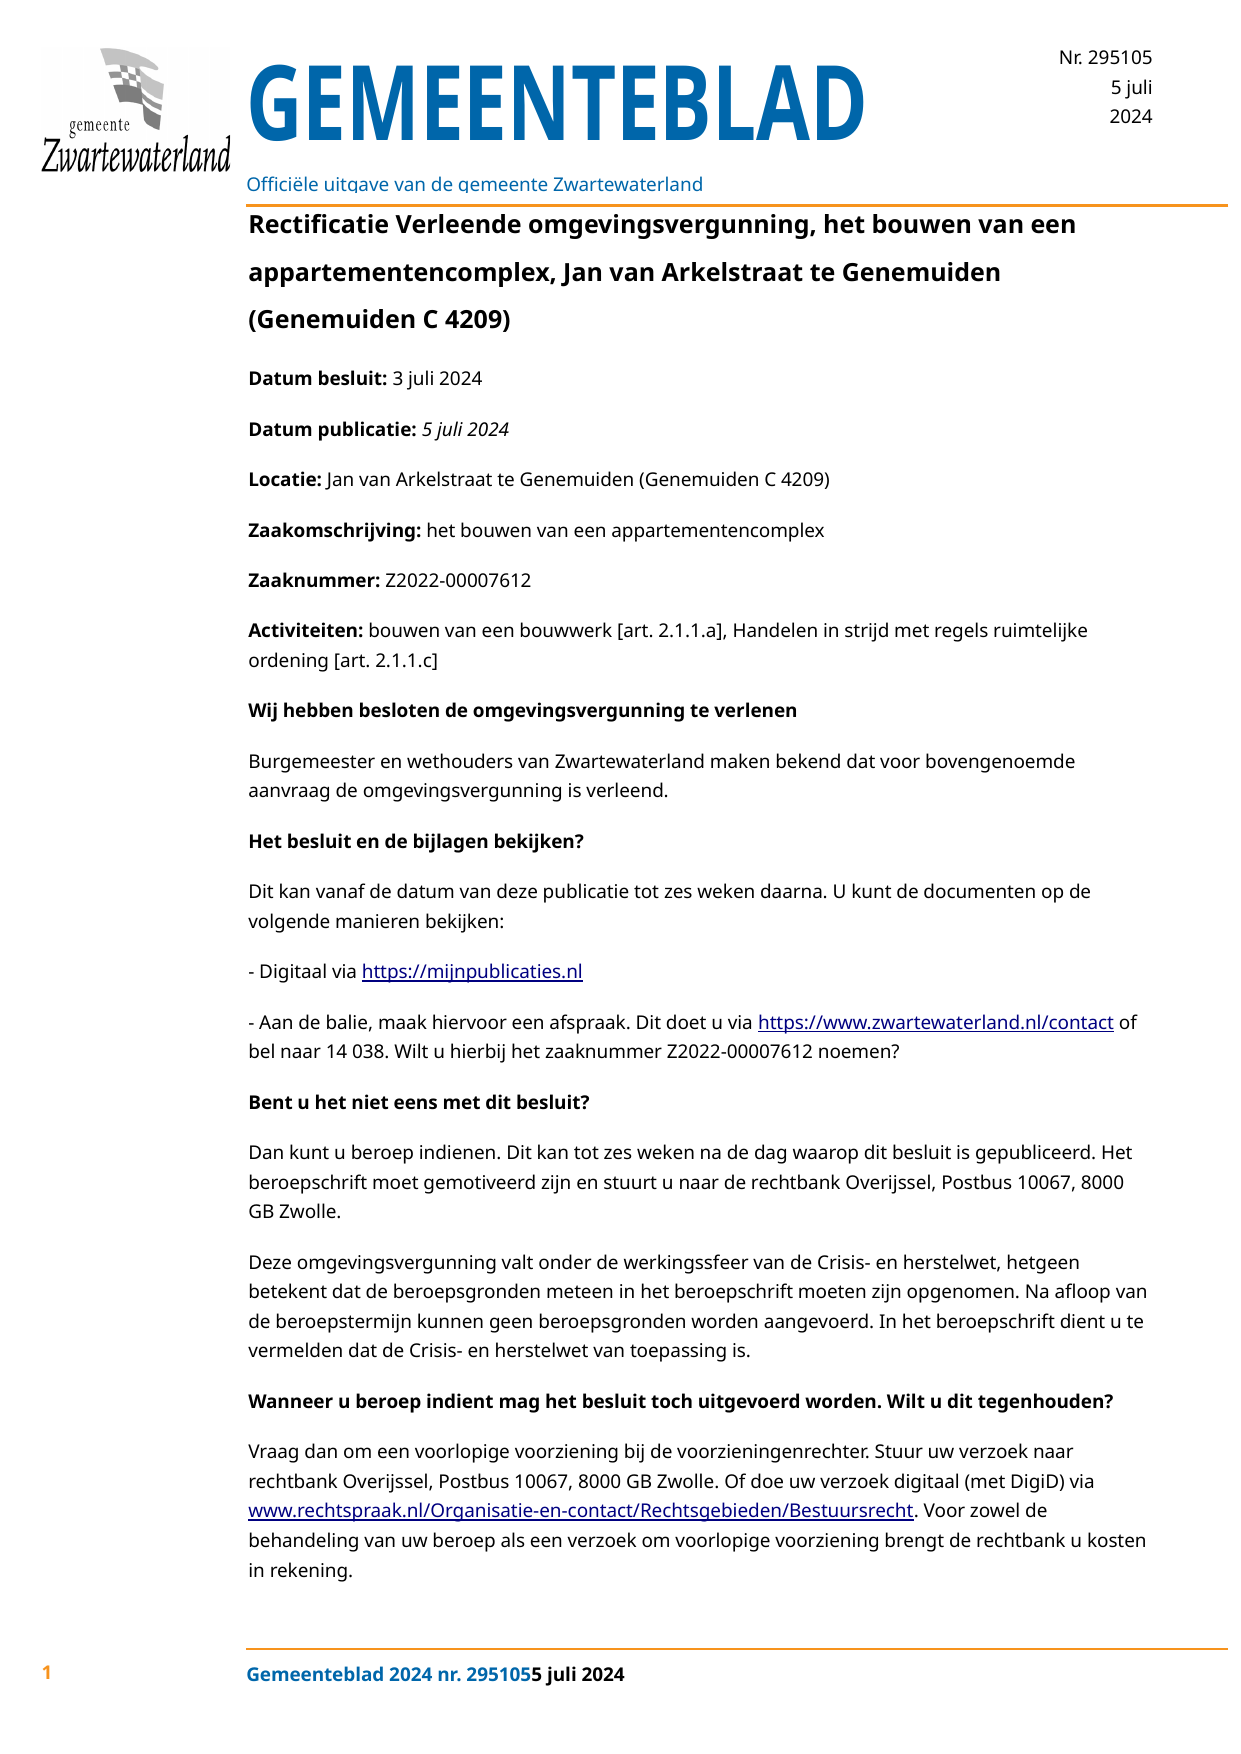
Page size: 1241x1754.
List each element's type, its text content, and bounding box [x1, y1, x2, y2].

text Zaaknummer: Z2022-00007612 [248, 567, 1152, 593]
text Activiteiten: bouwen van een bouwwerk [art. 2.1.1.a], Handelen in strijd met regels ruimtelijke ordening [art. 2.1.1.c] [248, 618, 1152, 673]
text Datum besluit: 3 juli 2024 [248, 366, 1152, 391]
text Burgemeester en wethouders van Zwartewaterland maken bekend dat voor bovengenoemde aanvraag de omgevingsvergunning is verleend. [248, 748, 1152, 803]
text - Digitaal via https://mijnpublicaties.nl [248, 958, 1152, 984]
text Wanneer u beroep indient mag het besluit toch uitgevoerd worden. Wilt u dit tegenhouden? [248, 1388, 1152, 1414]
text Vraag dan om een voorlopige voorziening bij de voorzieningenrechter. Stuur uw verzoek naar rechtbank Overijssel, Postbus 10067, 8000 GB Zwolle. Of doe uw verzoek digitaal (met DigiD) via www.rechtspraak.nl/Organisatie-en-contact/Rechtsgebieden/Bestuursrecht. Voor zowel de behandeling van uw beroep als een verzoek om voorlopige voorziening brengt de rechtbank u kosten in rekening. [248, 1438, 1152, 1582]
text Rectificatie Verleende omgevingsvergunning, het bouwen van een appartementencomplex, Jan van Arkelstraat te Genemuiden (Genemuiden C 4209) [248, 207, 1152, 336]
text Bent u het niet eens met dit besluit? [248, 1089, 1152, 1114]
text Dan kunt u beroep indienen. Dit kan tot zes weken na de dag waarop dit besluit is gepubliceerd. Het beroepschrift moet gemotiveerd zijn en stuurt u naar de rechtbank Overijssel, Postbus 10067, 8000 GB Zwolle. [248, 1139, 1152, 1224]
text Het besluit en de bijlagen bekijken? [248, 828, 1152, 854]
text Deze omgevingsvergunning valt onder de werkingssfeer van de Crisis- en herstelwet, hetgeen betekent dat de beroepsgronden meteen in het beroepschrift moeten zijn opgenomen. Na afloop van de beroepstermijn kunnen geen beroepsgronden worden aangevoerd. In het beroepschrift dient u te vermelden dat de Crisis- en herstelwet van toepassing is. [248, 1249, 1152, 1363]
text - Aan de balie, maak hiervoor een afspraak. Dit doet u via https://www.zwartewaterland.nl/contact of bel naar 14 038. Wilt u hierbij het zaaknummer Z2022-00007612 noemen? [248, 1009, 1152, 1064]
text Dit kan vanaf de datum van deze publicatie tot zes weken daarna. U kunt de documenten op de volgende manieren bekijken: [248, 878, 1152, 934]
text Zaakomschrijving: het bouwen van een appartementencomplex [248, 517, 1152, 542]
text Locatie: Jan van Arkelstraat te Genemuiden (Genemuiden C 4209) [248, 466, 1152, 492]
text Datum publicatie: 5 juli 2024 [248, 416, 1152, 442]
text Wij hebben besloten de omgevingsvergunning te verlenen [248, 698, 1152, 723]
picture [41, 47, 231, 172]
